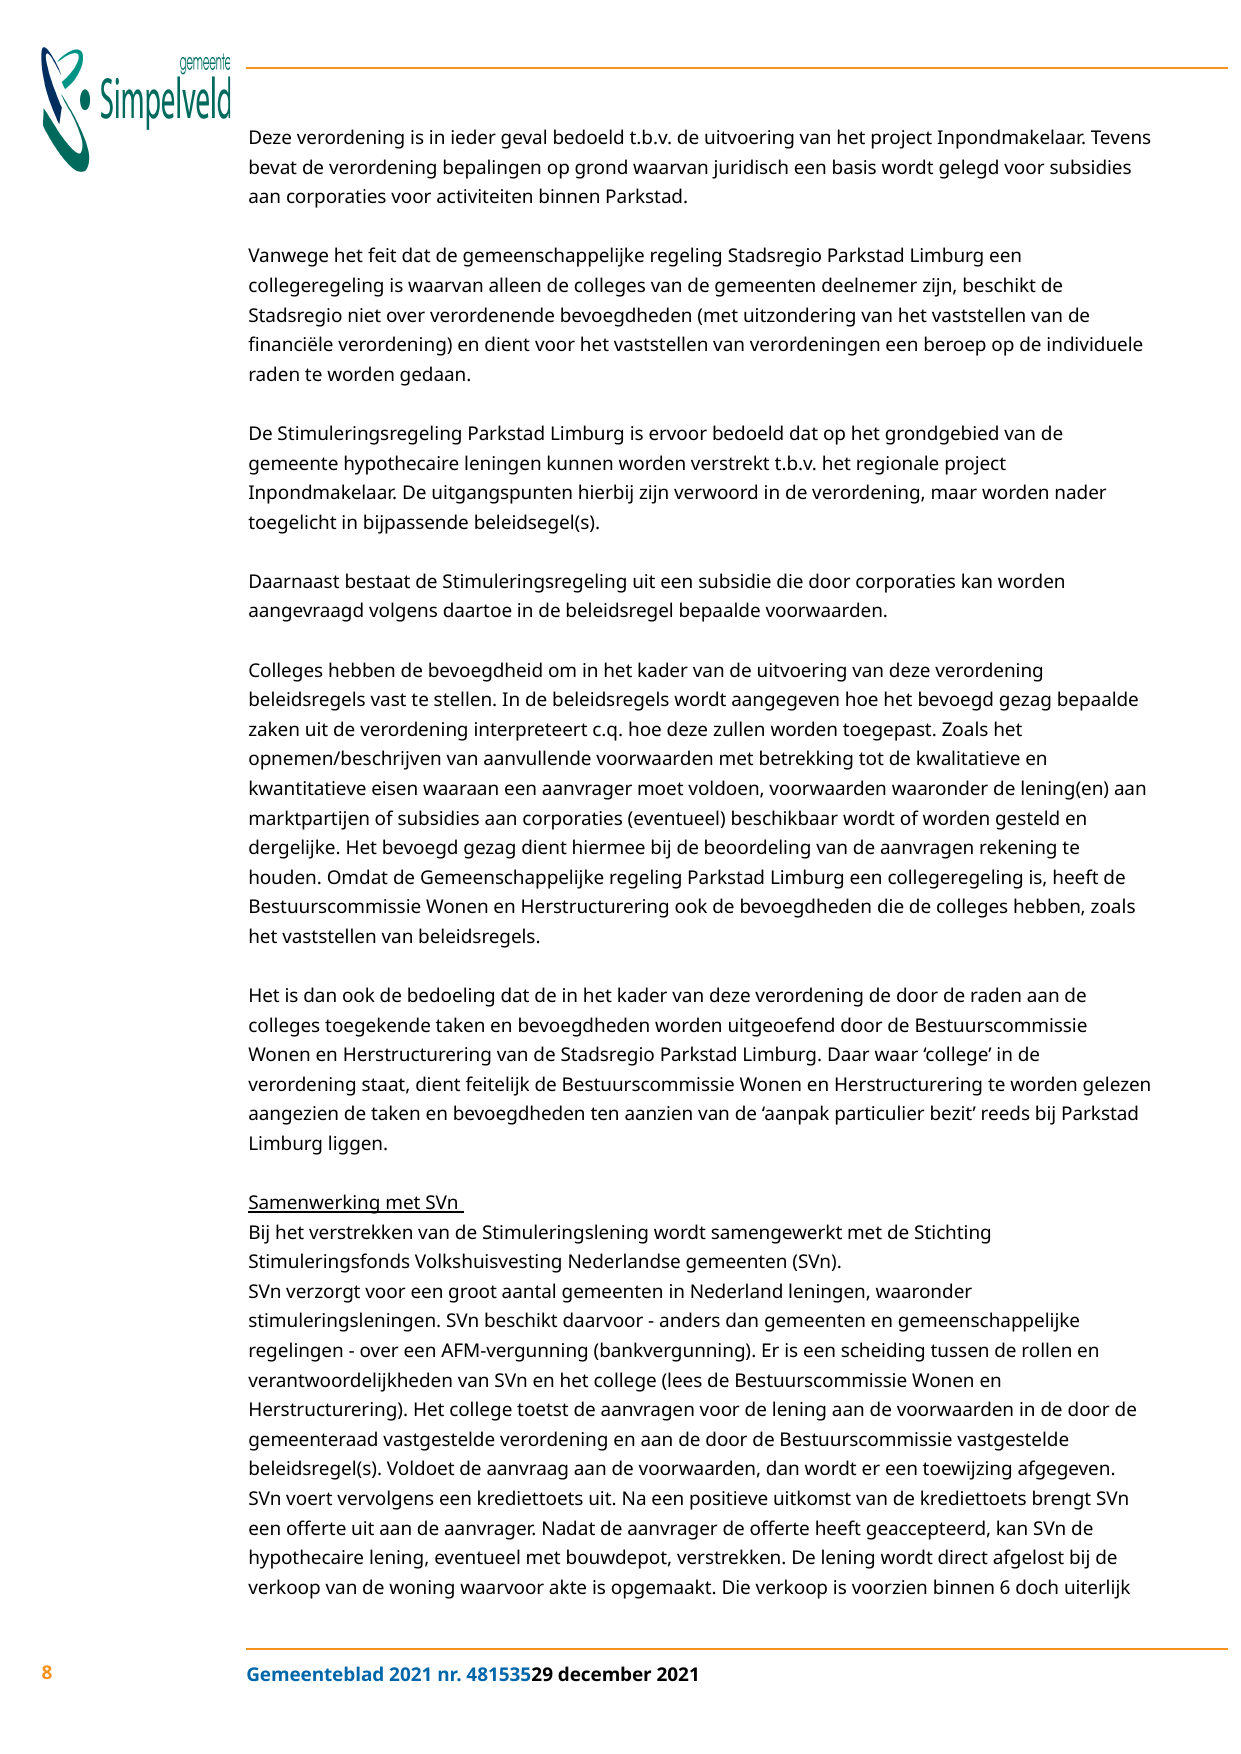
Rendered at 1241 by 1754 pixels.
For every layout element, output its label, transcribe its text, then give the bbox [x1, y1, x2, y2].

text Samenwerking met SVn [248, 1189, 1152, 1215]
text Deze verordening is in ieder geval bedoeld t.b.v. de uitvoering van het project Inpondmakelaar. Tevens bevat de verordening bepalingen op grond waarvan juridisch een basis wordt gelegd voor subsidies aan corporaties voor activiteiten binnen Parkstad. [248, 124, 1152, 209]
text Vanwege het feit dat de gemeenschappelijke regeling Stadsregio Parkstad Limburg een collegeregeling is waarvan alleen de colleges van de gemeenten deelnemer zijn, beschikt de Stadsregio niet over verordenende bevoegdheden (met uitzondering van het vaststellen van de financiële verordening) en dient voor het vaststellen van verordeningen een beroep op de individuele raden te worden gedaan. [248, 243, 1152, 387]
text Daarnaast bestaat de Stimuleringsregeling uit een subsidie die door corporaties kan worden aangevraagd volgens daartoe in de beleidsregel bepaalde voorwaarden. [248, 568, 1152, 623]
text SVn verzorgt voor een groot aantal gemeenten in Nederland leningen, waaronder stimuleringsleningen. SVn beschikt daarvoor - anders dan gemeenten en gemeenschappelijke regelingen - over een AFM-vergunning (bankvergunning). Er is een scheiding tussen de rollen en verantwoordelijkheden van SVn en het college (lees de Bestuurscommissie Wonen en Herstructurering). Het college toetst de aanvragen voor de lening aan de voorwaarden in de door de gemeenteraad vastgestelde verordening en aan de door de Bestuurscommissie vastgestelde beleidsregel(s). Voldoet de aanvraag aan de voorwaarden, dan wordt er een toewijzing afgegeven. [248, 1278, 1152, 1481]
text SVn voert vervolgens een krediettoets uit. Na een positieve uitkomst van de krediettoets brengt SVn een offerte uit aan de aanvrager. Nadat de aanvrager de offerte heeft geaccepteerd, kan SVn de hypothecaire lening, eventueel met bouwdepot, verstrekken. De lening wordt direct afgelost bij de verkoop van de woning waarvoor akte is opgemaakt. Die verkoop is voorzien binnen 6 doch uiterlijk [248, 1485, 1152, 1600]
text De Stimuleringsregeling Parkstad Limburg is ervoor bedoeld dat op het grondgebied van de gemeente hypothecaire leningen kunnen worden verstrekt t.b.v. het regionale project Inpondmakelaar. De uitgangspunten hierbij zijn verwoord in de verordening, maar worden nader toegelicht in bijpassende beleidsegel(s). [248, 420, 1152, 535]
text Bij het verstrekken van de Stimuleringslening wordt samengewerkt met de Stichting Stimuleringsfonds Volkshuisvesting Nederlandse gemeenten (SVn). [248, 1219, 1152, 1274]
text Het is dan ook de bedoeling dat de in het kader van deze verordening de door de raden aan de colleges toegekende taken en bevoegdheden worden uitgeoefend door de Bestuurscommissie Wonen en Herstructurering van de Stadsregio Parkstad Limburg. Daar waar ‘college’ in de verordening staat, dient feitelijk de Bestuurscommissie Wonen en Herstructurering te worden gelezen aangezien de taken en bevoegdheden ten aanzien van de ‘aanpak particulier bezit’ reeds bij Parkstad Limburg liggen. [248, 982, 1152, 1156]
picture [41, 47, 231, 172]
text Colleges hebben de bevoegdheid om in het kader van de uitvoering van deze verordening beleidsregels vast te stellen. In de beleidsregels wordt aangegeven hoe het bevoegd gezag bepaalde zaken uit de verordening interpreteert c.q. hoe deze zullen worden toegepast. Zoals het opnemen/beschrijven van aanvullende voorwaarden met betrekking tot de kwalitatieve en kwantitatieve eisen waaraan een aanvrager moet voldoen, voorwaarden waaronder de lening(en) aan marktpartijen of subsidies aan corporaties (eventueel) beschikbaar wordt of worden gesteld en dergelijke. Het bevoegd gezag dient hiermee bij de beoordeling van de aanvragen rekening te houden. Omdat de Gemeenschappelijke regeling Parkstad Limburg een collegeregeling is, heeft de Bestuurscommissie Wonen en Herstructurering ook de bevoegdheden die de colleges hebben, zoals het vaststellen van beleidsregels. [248, 657, 1152, 949]
